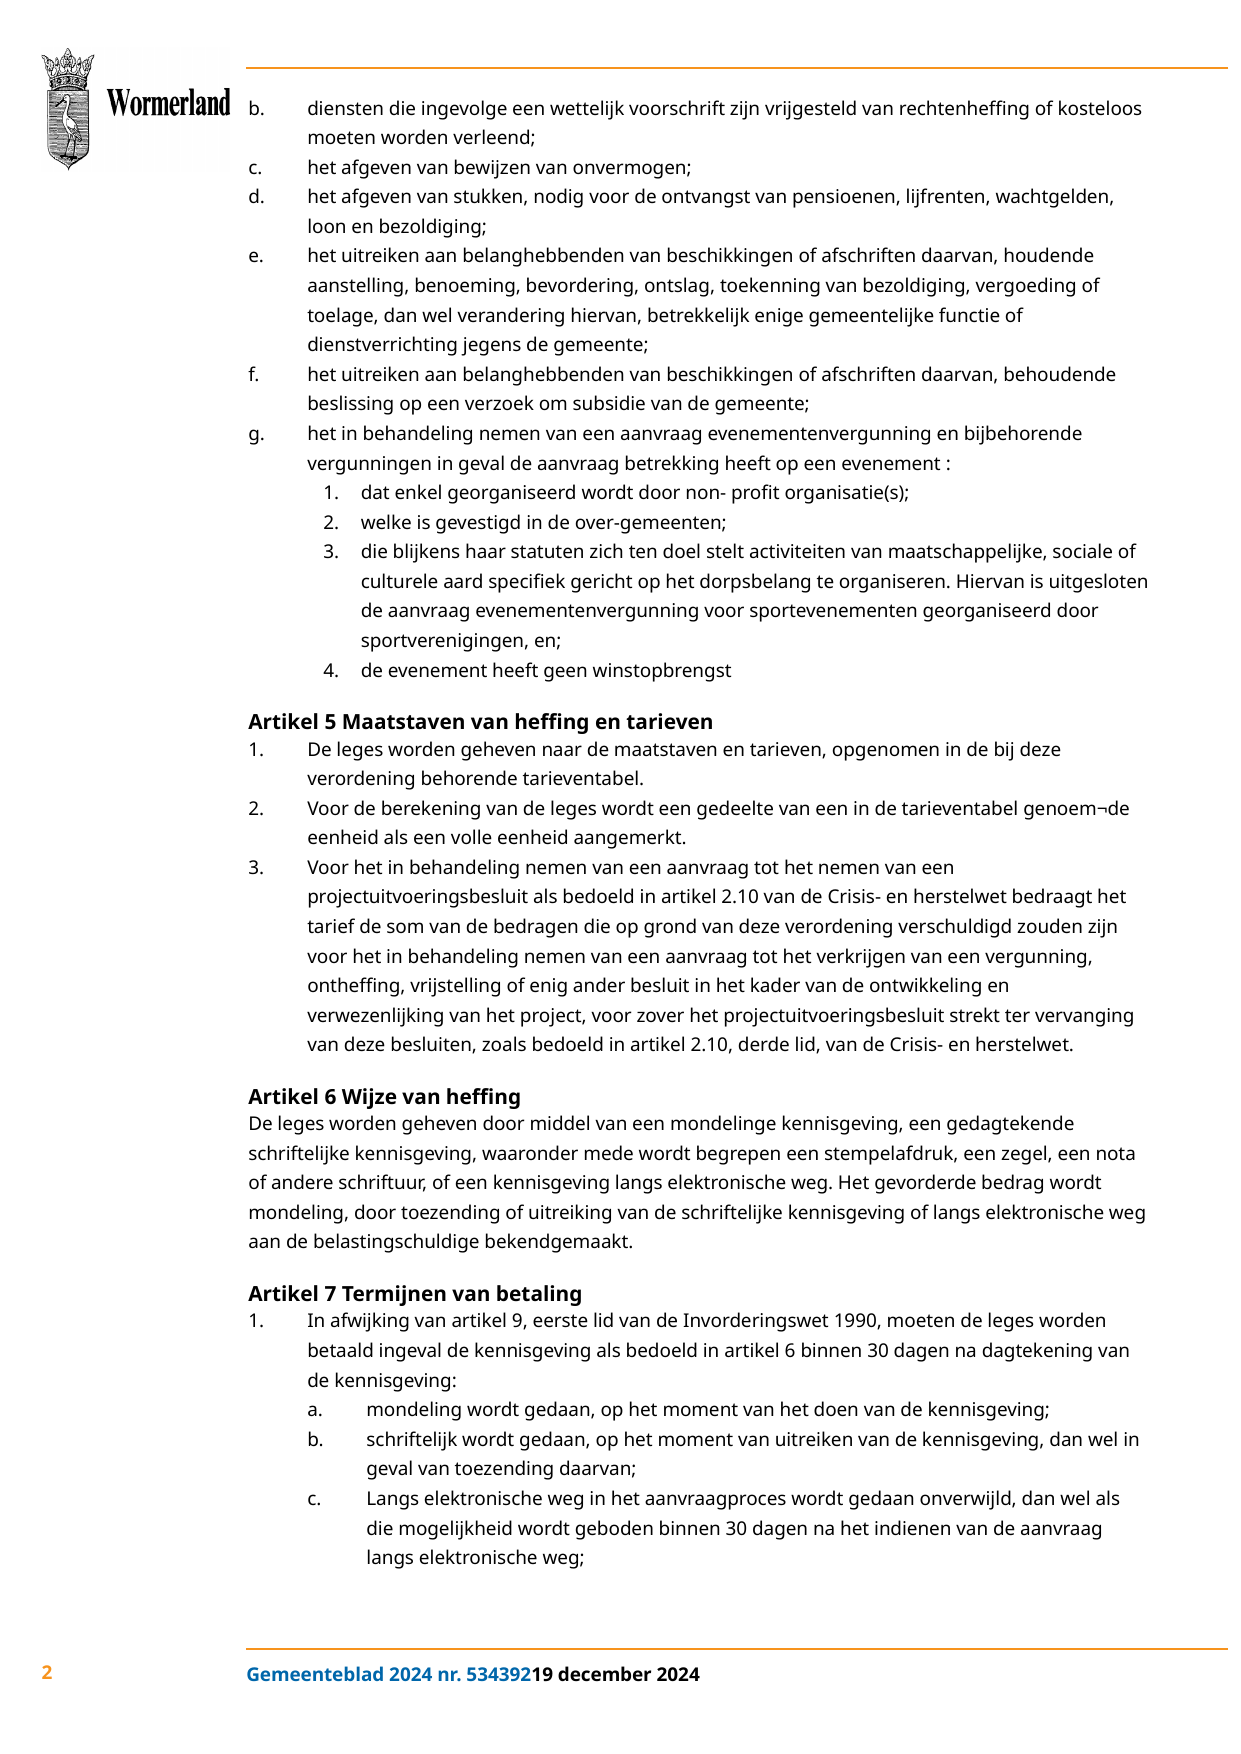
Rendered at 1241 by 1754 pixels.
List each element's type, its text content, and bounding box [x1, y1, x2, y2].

list dat enkel georganiseerd wordt door non- profit organisatie(s); [323, 479, 1152, 505]
list Voor het in behandeling nemen van een aanvraag tot het nemen van een projectuitvoeringsbesluit als bedoeld in artikel 2.10 van de Crisis- en herstelwet bedraagt het tarief de som van de bedragen die op grond van deze verordening verschuldigd zouden zijn voor het in behandeling nemen van een aanvraag tot het verkrijgen van een vergunning, ontheffing, vrijstelling of enig ander besluit in het kader van de ontwikkeling en verwezenlijking van het project, voor zover het projectuitvoeringsbesluit strekt ter vervanging van deze besluiten, zoals bedoeld in artikel 2.10, derde lid, van de Crisis- en herstelwet. [248, 854, 1152, 1057]
list welke is gevestigd in de over-gemeenten; [323, 509, 1152, 535]
list In afwijking van artikel 9, eerste lid van de Invorderingswet 1990, moeten de leges worden betaald ingeval de kennisgeving als bedoeld in artikel 6 binnen 30 dagen na dagtekening van de kennisgeving: [248, 1308, 1152, 1392]
list het uitreiken aan belanghebbenden van beschikkingen of afschriften daarvan, behoudende beslissing op een verzoek om subsidie van de gemeente; [248, 361, 1152, 416]
text De leges worden geheven door middel van een mondelinge kennisgeving, een gedagtekende schriftelijke kennisgeving, waaronder mede wordt begrepen een stempelafdruk, een zegel, een nota of andere schriftuur, of een kennisgeving langs elektronische weg. Het gevorderde bedrag wordt mondeling, door toezending of uitreiking van de schriftelijke kennisgeving of langs elektronische weg aan de belastingschuldige bekendgemaakt. [248, 1110, 1152, 1254]
list Voor de berekening van de leges wordt een gedeelte van een in de tarieventabel genoem¬de eenheid als een volle eenheid aangemerkt. [248, 795, 1152, 850]
list het uitreiken aan belanghebbenden van beschikkingen of afschriften daarvan, houdende aanstelling, benoeming, bevordering, ontslag, toekenning van bezoldiging, vergoeding of toelage, dan wel verandering hiervan, betrekkelijk enige gemeentelijke functie of dienstverrichting jegens de gemeente; [248, 243, 1152, 357]
list die blijkens haar statuten zich ten doel stelt activiteiten van maatschappelijke, sociale of culturele aard specifiek gericht op het dorpsbelang te organiseren. Hiervan is uitgesloten de aanvraag evenementenvergunning voor sportevenementen georganiseerd door sportverenigingen, en; [323, 538, 1152, 653]
list Langs elektronische weg in het aanvraagproces wordt gedaan onverwijld, dan wel als die mogelijkheid wordt geboden binnen 30 dagen na het indienen van de aanvraag langs elektronische weg; [307, 1485, 1152, 1570]
list het afgeven van stukken, nodig voor de ontvangst van pensioenen, lijfrenten, wachtgelden, loon en bezoldiging; [248, 183, 1152, 239]
list mondeling wordt gedaan, op het moment van het doen van de kennisgeving; [307, 1396, 1152, 1422]
text Artikel 6 Wijze van heffing [248, 1082, 1152, 1110]
list de evenement heeft geen winstopbrengst [323, 657, 1152, 683]
list De leges worden geheven naar de maatstaven en tarieven, opgenomen in de bij deze verordening behorende tarieventabel. [248, 736, 1152, 791]
list schriftelijk wordt gedaan, op het moment van uitreiken van de kennisgeving, dan wel in geval van toezending daarvan; [307, 1426, 1152, 1481]
text Artikel 7 Termijnen van betaling [248, 1279, 1152, 1308]
text Artikel 5 Maatstaven van heffing en tarieven [248, 707, 1152, 736]
picture [41, 47, 231, 172]
list diensten die ingevolge een wettelijk voorschrift zijn vrijgesteld van rechtenheffing of kosteloos moeten worden verleend; [248, 95, 1152, 150]
list het in behandeling nemen van een aanvraag evenementenvergunning en bijbehorende vergunningen in geval de aanvraag betrekking heeft op een evenement : [248, 420, 1152, 476]
list het afgeven van bewijzen van onvermogen; [248, 154, 1152, 180]
